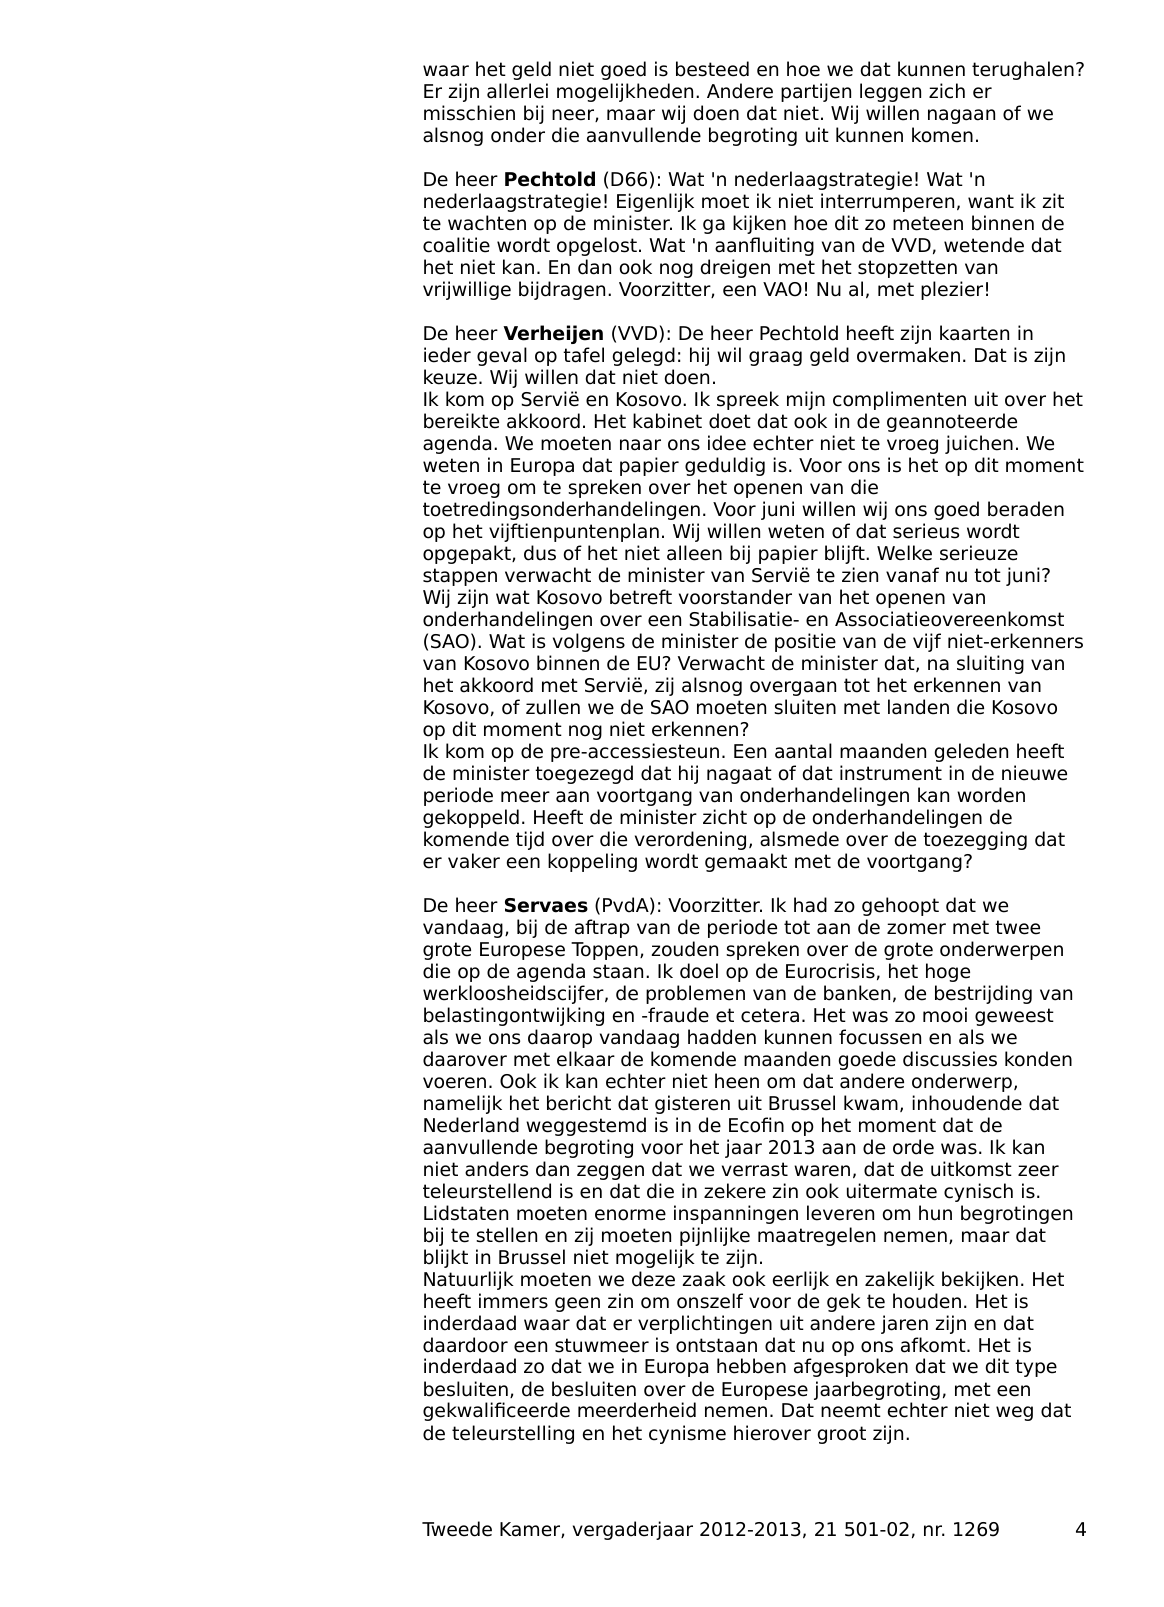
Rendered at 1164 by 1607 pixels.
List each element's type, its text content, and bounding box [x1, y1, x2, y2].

text waar het geld niet goed is besteed en hoe we dat kunnen terughalen? Er zijn allerlei mogelijkheden. Andere partijen leggen zich er misschien bij neer, maar wij doen dat niet. Wij willen nagaan of we alsnog onder die aanvullende begroting uit kunnen komen. [422, 59, 1087, 147]
text Natuurlijk moeten we deze zaak ook eerlijk en zakelijk bekijken. Het heeft immers geen zin om onszelf voor de gek te houden. Het is inderdaad waar dat er verplichtingen uit andere jaren zijn en dat daardoor een stuwmeer is ontstaan dat nu op ons afkomt. Het is inderdaad zo dat we in Europa hebben afgesproken dat we dit type besluiten, de besluiten over de Europese jaarbegroting, met een gekwalificeerde meerderheid nemen. Dat neemt echter niet weg dat de teleurstelling en het cynisme hierover groot zijn. [422, 1268, 1087, 1444]
text Ik kom op de pre-accessiesteun. Een aantal maanden geleden heeft de minister toegezegd dat hij nagaat of dat instrument in de nieuwe periode meer aan voortgang van onderhandelingen kan worden gekoppeld. Heeft de minister zicht op de onderhandelingen de komende tijd over die verordening, alsmede over de toezegging dat er vaker een koppeling wordt gemaakt met de voortgang? [422, 741, 1087, 873]
text De heer Verheijen (VVD): De heer Pechtold heeft zijn kaarten in ieder geval op tafel gelegd: hij wil graag geld overmaken. Dat is zijn keuze. Wij willen dat niet doen. [422, 323, 1087, 389]
text Wij zijn wat Kosovo betreft voorstander van het openen van onderhandelingen over een Stabilisatie- en Associatieovereenkomst (SAO). Wat is volgens de minister de positie van de vijf niet-erkenners van Kosovo binnen de EU? Verwacht de minister dat, na sluiting van het akkoord met Servië, zij alsnog overgaan tot het erkennen van Kosovo, of zullen we de SAO moeten sluiten met landen die Kosovo op dit moment nog niet erkennen? [422, 587, 1087, 741]
text De heer Servaes (PvdA): Voorzitter. Ik had zo gehoopt dat we vandaag, bij de aftrap van de periode tot aan de zomer met twee grote Europese Toppen, zouden spreken over de grote onderwerpen die op de agenda staan. Ik doel op de Eurocrisis, het hoge werkloosheidscijfer, de problemen van de banken, de bestrijding van belastingontwijking en -fraude et cetera. Het was zo mooi geweest als we ons daarop vandaag hadden kunnen focussen en als we daarover met elkaar de komende maanden goede discussies konden voeren. Ook ik kan echter niet heen om dat andere onderwerp, namelijk het bericht dat gisteren uit Brussel kwam, inhoudende dat Nederland weggestemd is in de Ecofin op het moment dat de aanvullende begroting voor het jaar 2013 aan de orde was. Ik kan niet anders dan zeggen dat we verrast waren, dat de uitkomst zeer teleurstellend is en dat die in zekere zin ook uitermate cynisch is. Lidstaten moeten enorme inspanningen leveren om hun begrotingen bij te stellen en zij moeten pijnlijke maatregelen nemen, maar dat blijkt in Brussel niet mogelijk te zijn. [422, 895, 1087, 1268]
text Ik kom op Servië en Kosovo. Ik spreek mijn complimenten uit over het bereikte akkoord. Het kabinet doet dat ook in de geannoteerde agenda. We moeten naar ons idee echter niet te vroeg juichen. We weten in Europa dat papier geduldig is. Voor ons is het op dit moment te vroeg om te spreken over het openen van die toetredingsonderhandelingen. Voor juni willen wij ons goed beraden op het vijftienpuntenplan. Wij willen weten of dat serieus wordt opgepakt, dus of het niet alleen bij papier blijft. Welke serieuze stappen verwacht de minister van Servië te zien vanaf nu tot juni? [422, 389, 1087, 587]
text De heer Pechtold (D66): Wat 'n nederlaagstrategie! Wat 'n nederlaagstrategie! Eigenlijk moet ik niet interrumperen, want ik zit te wachten op de minister. Ik ga kijken hoe dit zo meteen binnen de coalitie wordt opgelost. Wat 'n aanfluiting van de VVD, wetende dat het niet kan. En dan ook nog dreigen met het stopzetten van vrijwillige bijdragen. Voorzitter, een VAO! Nu al, met plezier! [422, 169, 1087, 301]
